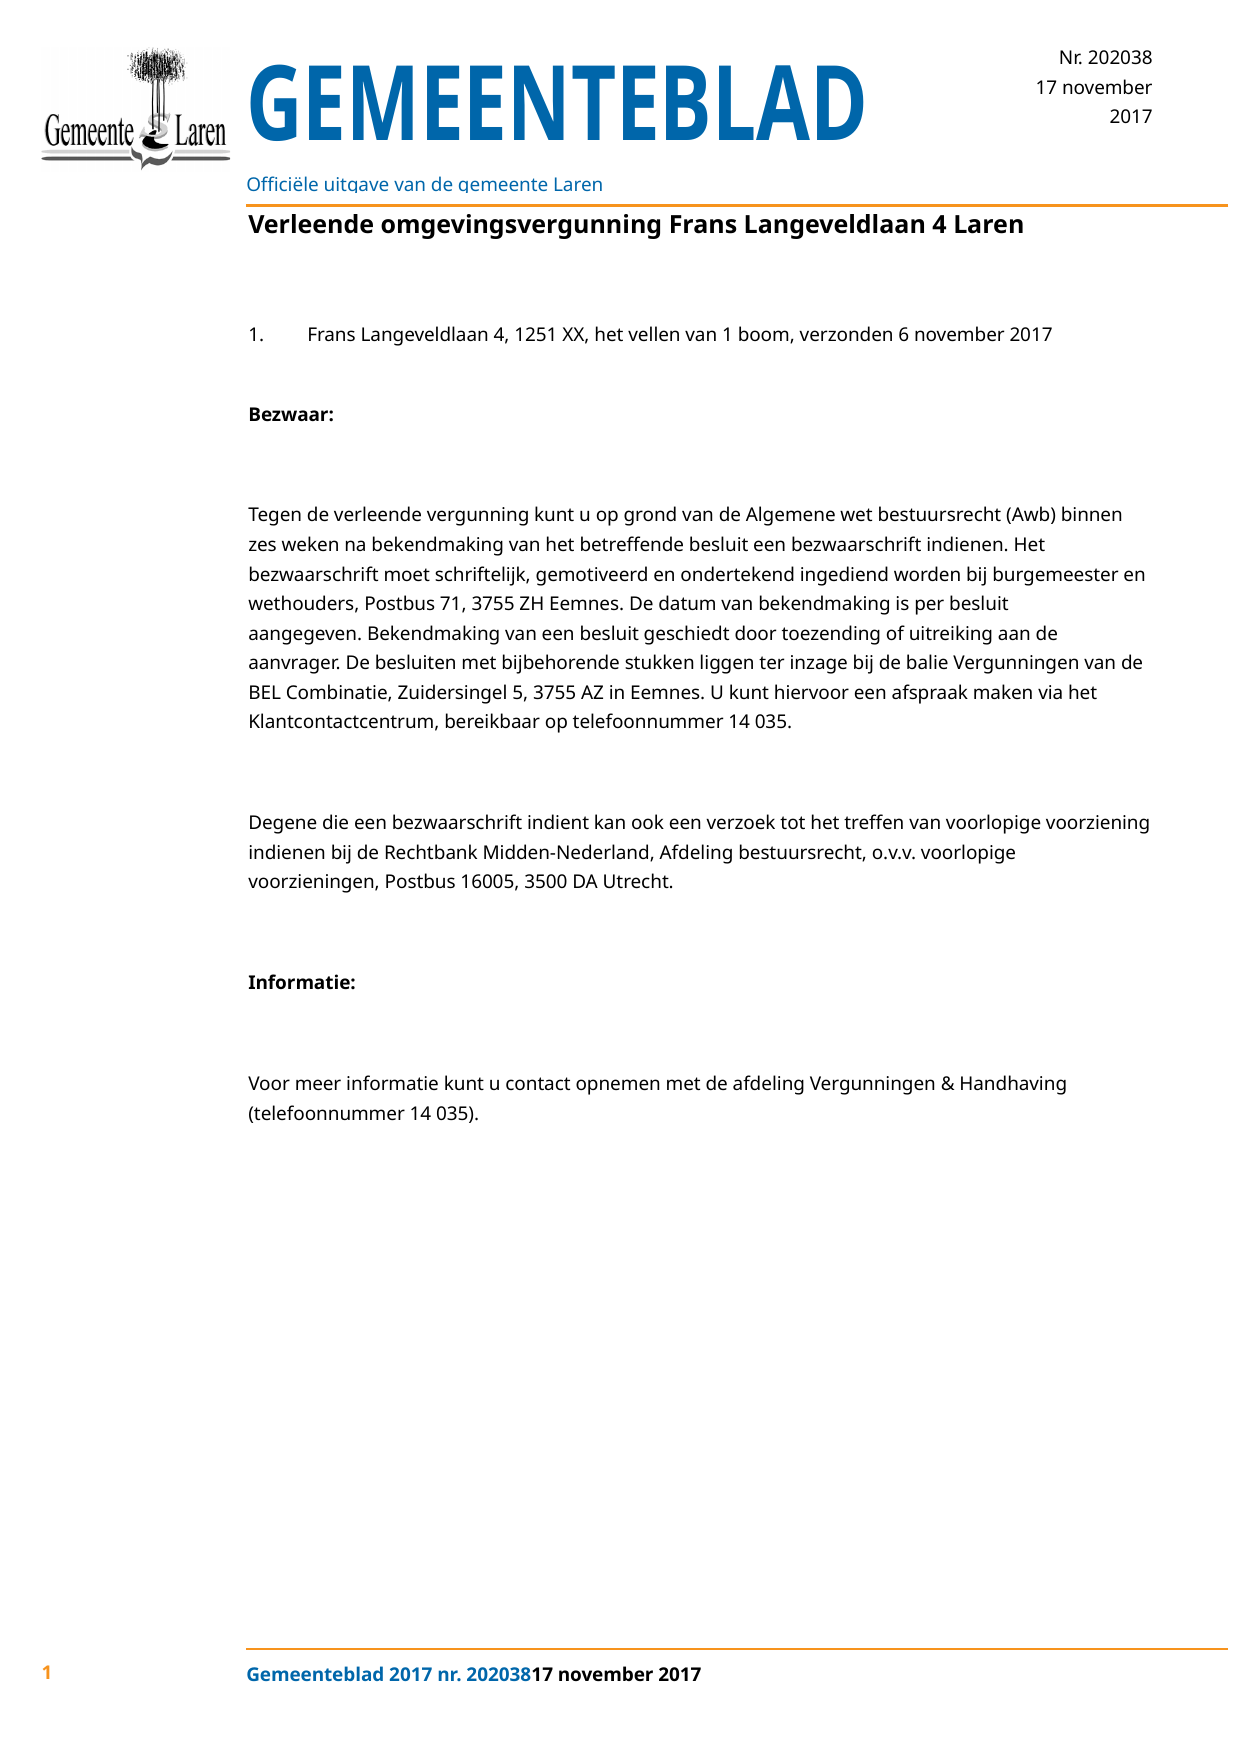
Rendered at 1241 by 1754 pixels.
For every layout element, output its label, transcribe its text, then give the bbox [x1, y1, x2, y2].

text Verleende omgevingsvergunning Frans Langeveldlaan 4 Laren [248, 207, 1152, 241]
text Informatie: [248, 969, 1152, 995]
text Bezwaar: [248, 401, 1152, 426]
text Voor meer informatie kunt u contact opnemen met de afdeling Vergunningen & Handhaving (telefoonnummer 14 035). [248, 1070, 1152, 1126]
text Degene die een bezwaarschrift indient kan ook een verzoek tot het treffen van voorlopige voorziening indienen bij de Rechtbank Midden-Nederland, Afdeling bestuursrecht, o.v.v. voorlopige voorzieningen, Postbus 16005, 3500 DA Utrecht. [248, 809, 1152, 894]
text Tegen de verleende vergunning kunt u op grond van de Algemene wet bestuursrecht (Awb) binnen zes weken na bekendmaking van het betreffende besluit een bezwaarschrift indienen. Het bezwaarschrift moet schriftelijk, gemotiveerd en ondertekend ingediend worden bij burgemeester en wethouders, Postbus 71, 3755 ZH Eemnes. De datum van bekendmaking is per besluit aangegeven. Bekendmaking van een besluit geschiedt door toezending of uitreiking aan de aanvrager. De besluiten met bijbehorende stukken liggen ter inzage bij de balie Vergunningen van de BEL Combinatie, Zuidersingel 5, 3755 AZ in Eemnes. U kunt hiervoor een afspraak maken via het Klantcontactcentrum, bereikbaar op telefoonnummer 14 035. [248, 502, 1152, 734]
list Frans Langeveldlaan 4, 1251 XX, het vellen van 1 boom, verzonden 6 november 2017 [248, 321, 1152, 346]
picture [41, 47, 231, 172]
